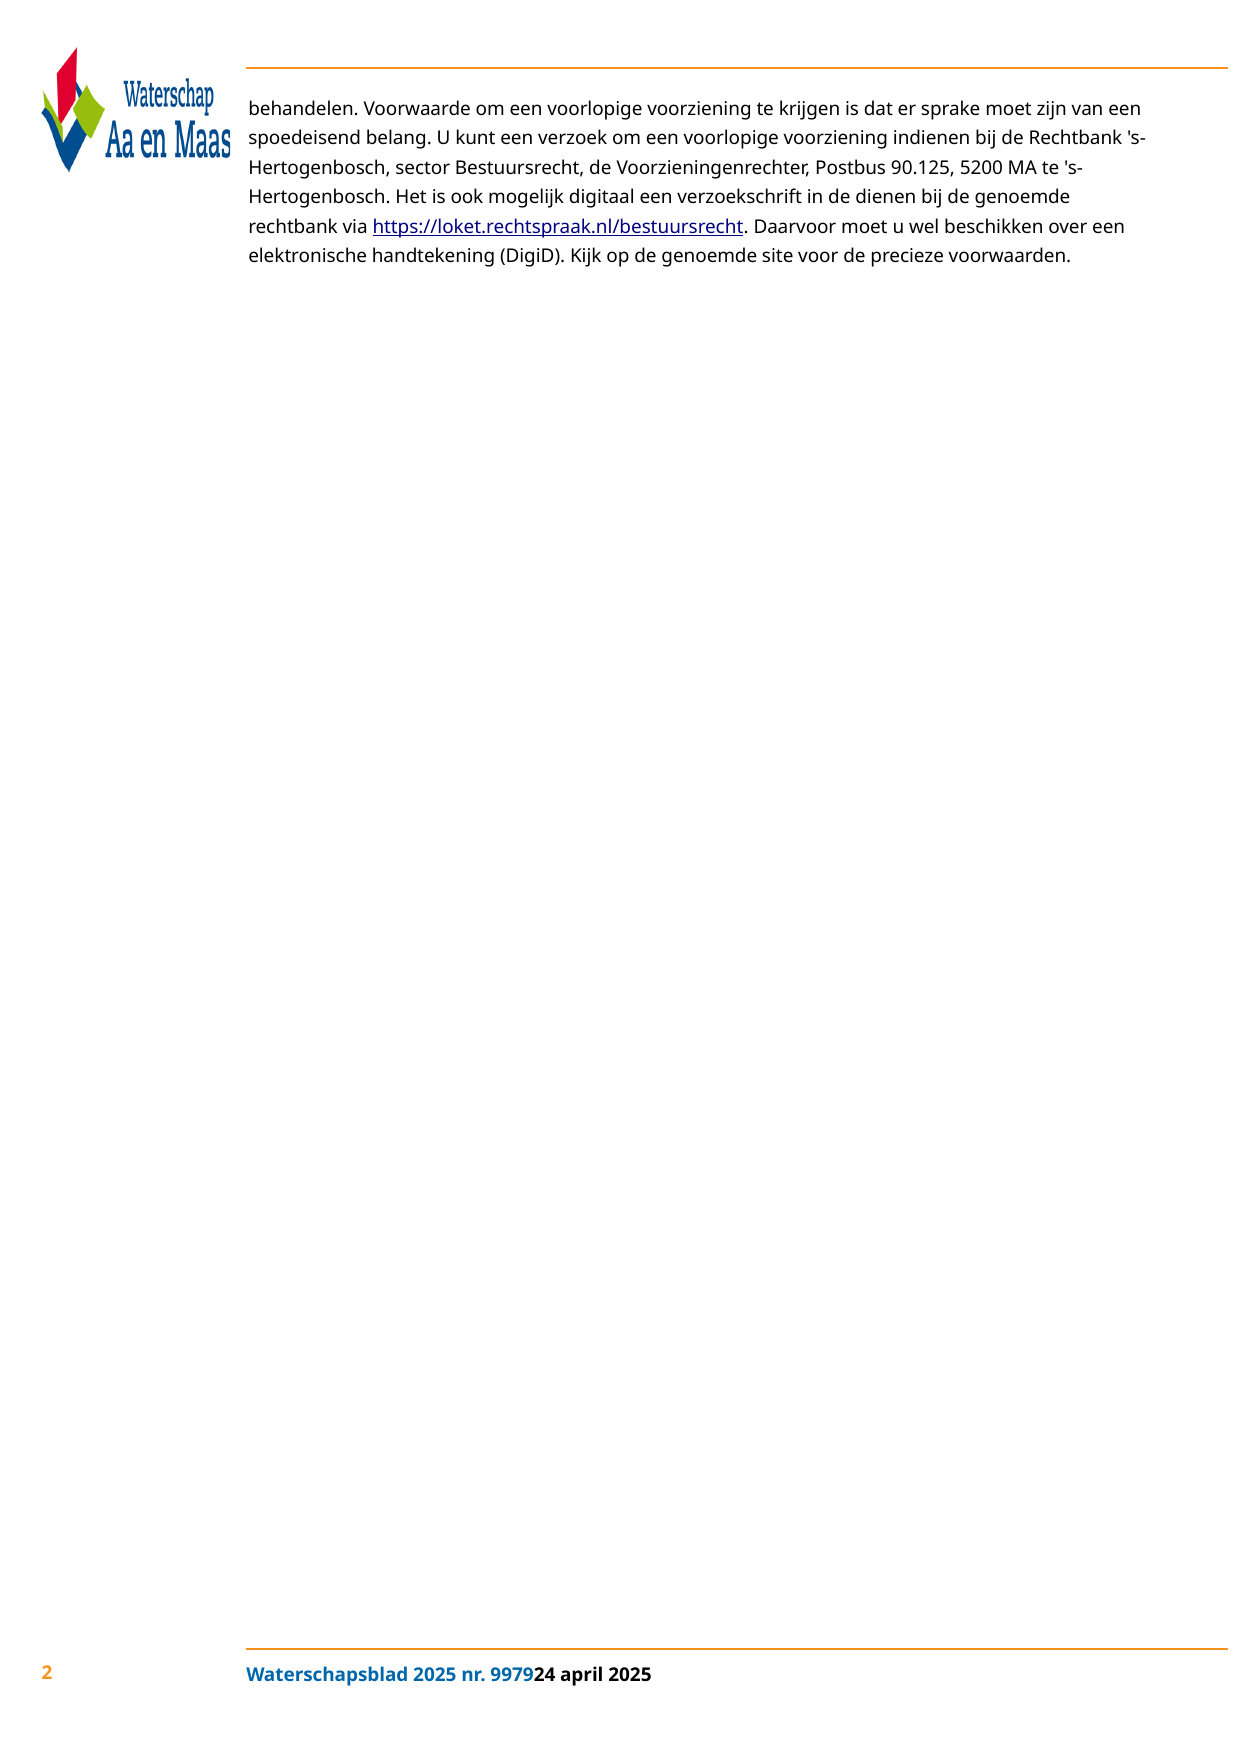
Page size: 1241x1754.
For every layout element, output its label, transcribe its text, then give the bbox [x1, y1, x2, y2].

text behandelen. Voorwaarde om een voorlopige voorziening te krijgen is dat er sprake moet zijn van een spoedeisend belang. U kunt een verzoek om een voorlopige voorziening indienen bij de Rechtbank 's-Hertogenbosch, sector Bestuursrecht, de Voorzieningenrechter, Postbus 90.125, 5200 MA te 's-Hertogenbosch. Het is ook mogelijk digitaal een verzoekschrift in de dienen bij de genoemde rechtbank via https://loket.rechtspraak.nl/bestuursrecht. Daarvoor moet u wel beschikken over een elektronische handtekening (DigiD). Kijk op de genoemde site voor de precieze voorwaarden. [248, 95, 1152, 268]
picture [41, 47, 231, 172]
